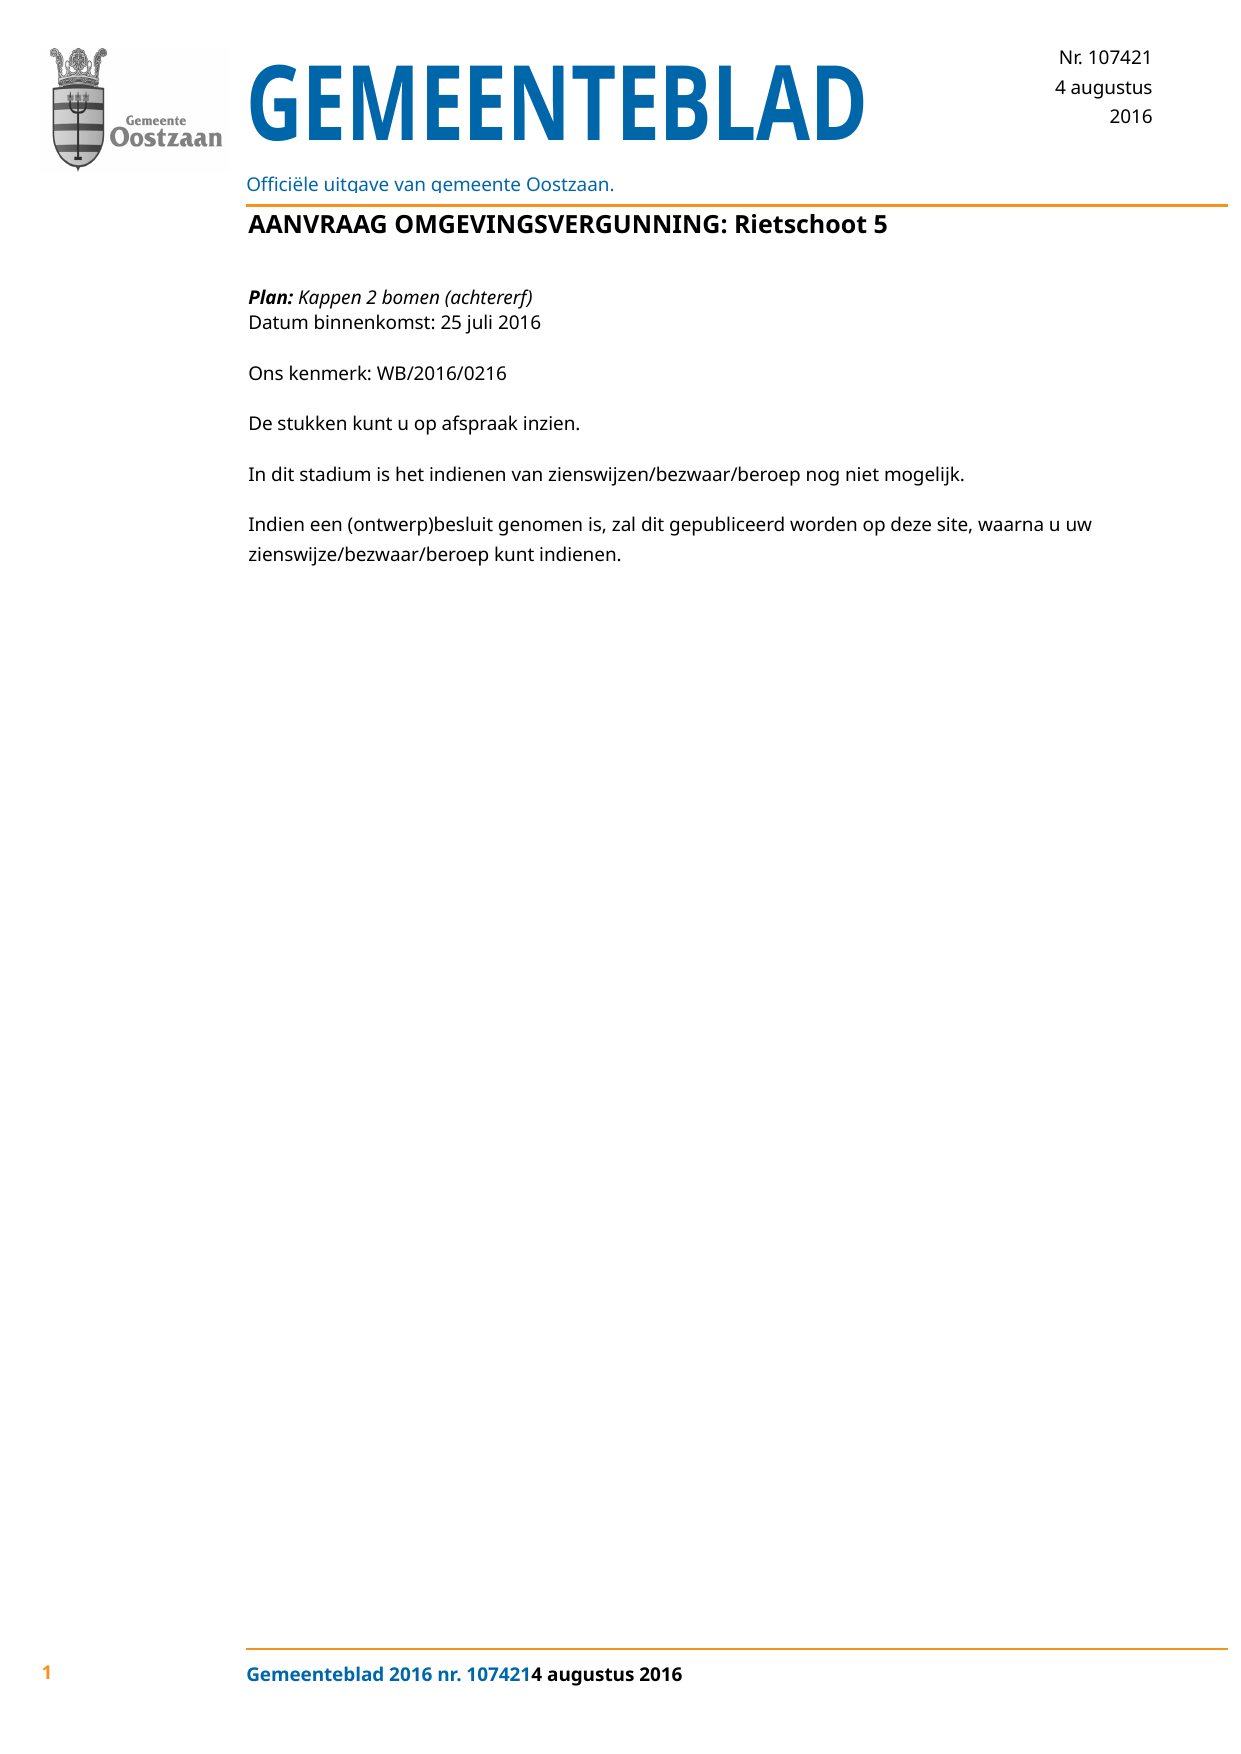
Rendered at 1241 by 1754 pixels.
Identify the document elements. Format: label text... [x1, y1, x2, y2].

text AANVRAAG OMGEVINGSVERGUNNING: Rietschoot 5 [248, 207, 1152, 241]
picture [41, 47, 231, 172]
text Plan: Kappen 2 bomen (achtererf) [248, 284, 1152, 309]
text Ons kenmerk: WB/2016/0216 [248, 360, 1152, 386]
text De stukken kunt u op afspraak inzien. [248, 410, 1152, 436]
text In dit stadium is het indienen van zienswijzen/bezwaar/beroep nog niet mogelijk. [248, 461, 1152, 487]
text Datum binnenkomst: 25 juli 2016 [248, 309, 1152, 335]
text Indien een (ontwerp)besluit genomen is, zal dit gepubliceerd worden op deze site, waarna u uw zienswijze/bezwaar/beroep kunt indienen. [248, 511, 1152, 567]
